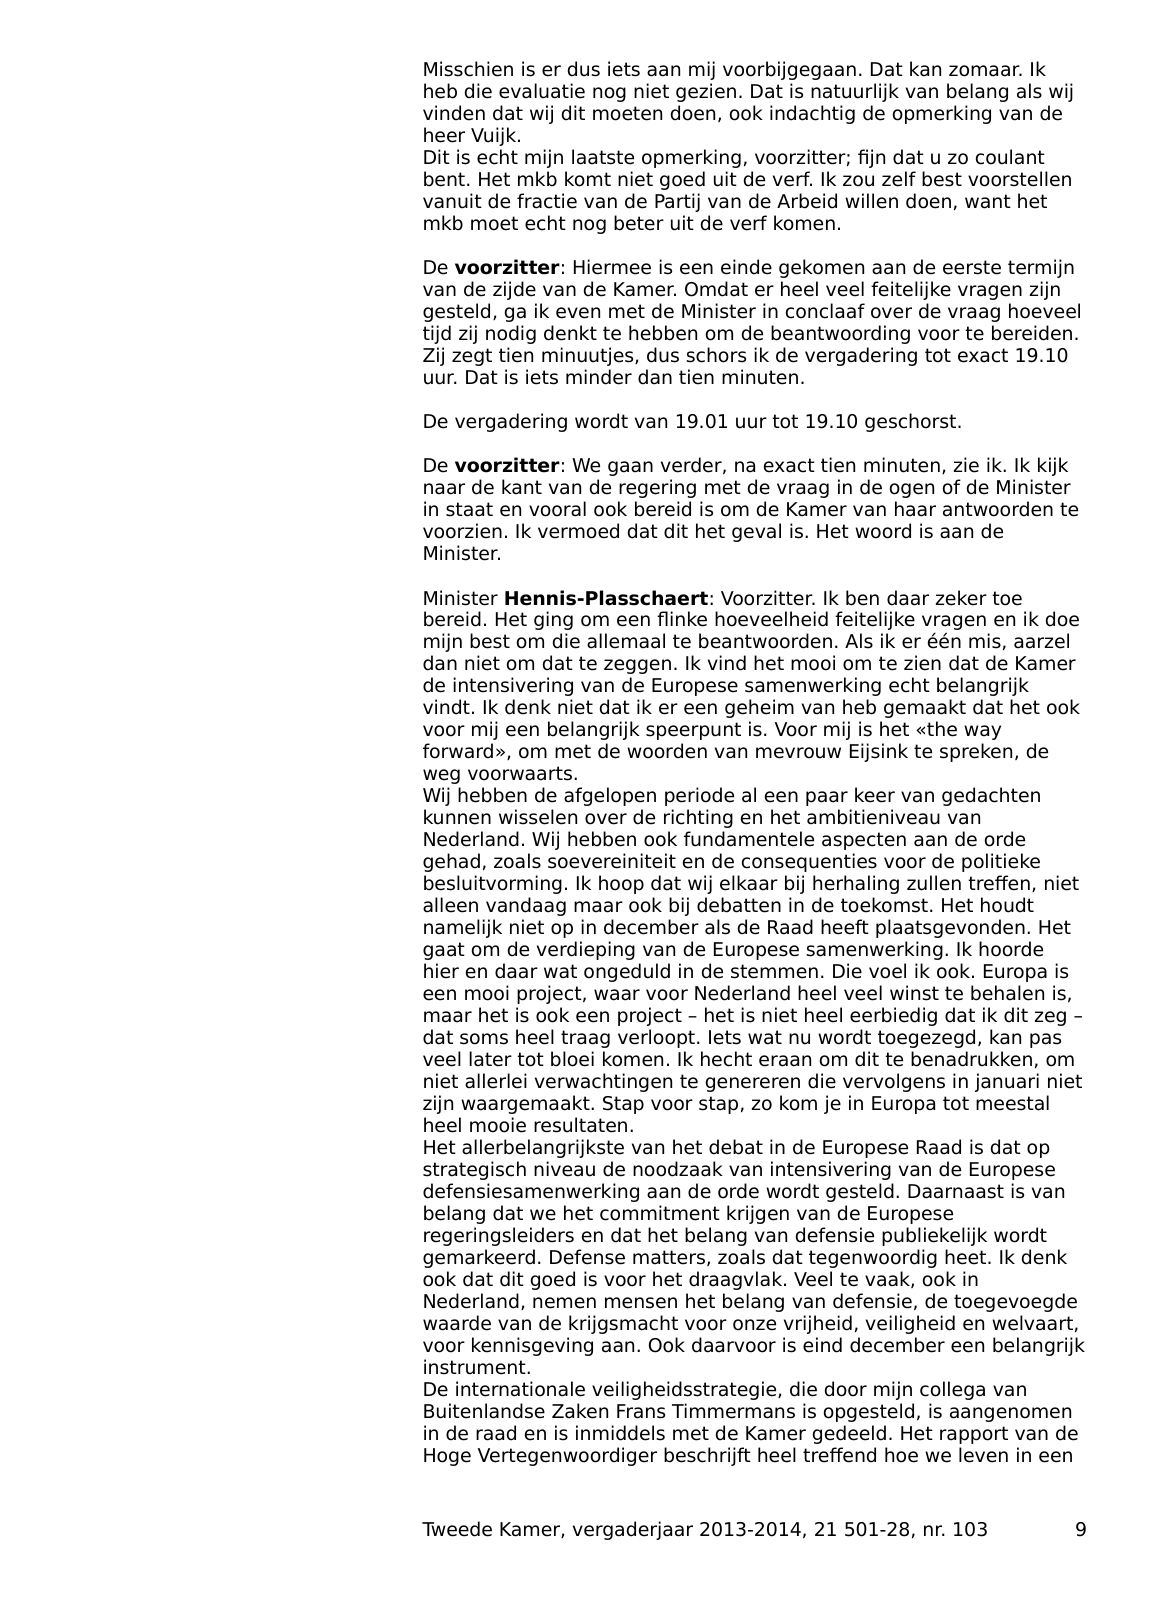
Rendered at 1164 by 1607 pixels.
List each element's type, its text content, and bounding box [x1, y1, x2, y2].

text De voorzitter: Hiermee is een einde gekomen aan de eerste termijn van de zijde van de Kamer. Omdat er heel veel feitelijke vragen zijn gesteld, ga ik even met de Minister in conclaaf over de vraag hoeveel tijd zij nodig denkt te hebben om de beantwoording voor te bereiden. Zij zegt tien minuutjes, dus schors ik de vergadering tot exact 19.10 uur. Dat is iets minder dan tien minuten. [422, 257, 1087, 389]
text Wij hebben de afgelopen periode al een paar keer van gedachten kunnen wisselen over de richting en het ambitieniveau van Nederland. Wij hebben ook fundamentele aspecten aan de orde gehad, zoals soevereiniteit en de consequenties voor de politieke besluitvorming. Ik hoop dat wij elkaar bij herhaling zullen treffen, niet alleen vandaag maar ook bij debatten in de toekomst. Het houdt namelijk niet op in december als de Raad heeft plaatsgevonden. Het gaat om de verdieping van de Europese samenwerking. Ik hoorde hier en daar wat ongeduld in de stemmen. Die voel ik ook. Europa is een mooi project, waar voor Nederland heel veel winst te behalen is, maar het is ook een project – het is niet heel eerbiedig dat ik dit zeg – dat soms heel traag verloopt. Iets wat nu wordt toegezegd, kan pas veel later tot bloei komen. Ik hecht eraan om dit te benadrukken, om niet allerlei verwachtingen te genereren die vervolgens in januari niet zijn waargemaakt. Stap voor stap, zo kom je in Europa tot meestal heel mooie resultaten. [422, 785, 1087, 1137]
text De voorzitter: We gaan verder, na exact tien minuten, zie ik. Ik kijk naar de kant van de regering met de vraag in de ogen of de Minister in staat en vooral ook bereid is om de Kamer van haar antwoorden te voorzien. Ik vermoed dat dit het geval is. Het woord is aan de Minister. [422, 455, 1087, 565]
text De internationale veiligheidsstrategie, die door mijn collega van Buitenlandse Zaken Frans Timmermans is opgesteld, is aangenomen in de raad en is inmiddels met de Kamer gedeeld. Het rapport van de Hoge Vertegenwoordiger beschrijft heel treffend hoe we leven in een [422, 1379, 1087, 1467]
text Minister Hennis-Plasschaert: Voorzitter. Ik ben daar zeker toe bereid. Het ging om een flinke hoeveelheid feitelijke vragen en ik doe mijn best om die allemaal te beantwoorden. Als ik er één mis, aarzel dan niet om dat te zeggen. Ik vind het mooi om te zien dat de Kamer de intensivering van de Europese samenwerking echt belangrijk vindt. Ik denk niet dat ik er een geheim van heb gemaakt dat het ook voor mij een belangrijk speerpunt is. Voor mij is het «the way forward», om met de woorden van mevrouw Eijsink te spreken, de weg voorwaarts. [422, 587, 1087, 785]
text Misschien is er dus iets aan mij voorbijgegaan. Dat kan zomaar. Ik heb die evaluatie nog niet gezien. Dat is natuurlijk van belang als wij vinden dat wij dit moeten doen, ook indachtig de opmerking van de heer Vuijk. [422, 59, 1087, 147]
text Dit is echt mijn laatste opmerking, voorzitter; fijn dat u zo coulant bent. Het mkb komt niet goed uit de verf. Ik zou zelf best voorstellen vanuit de fractie van de Partij van de Arbeid willen doen, want het mkb moet echt nog beter uit de verf komen. [422, 147, 1087, 235]
text Het allerbelangrijkste van het debat in de Europese Raad is dat op strategisch niveau de noodzaak van intensivering van de Europese defensiesamenwerking aan de orde wordt gesteld. Daarnaast is van belang dat we het commitment krijgen van de Europese regeringsleiders en dat het belang van defensie publiekelijk wordt gemarkeerd. Defense matters, zoals dat tegenwoordig heet. Ik denk ook dat dit goed is voor het draagvlak. Veel te vaak, ook in Nederland, nemen mensen het belang van defensie, de toegevoegde waarde van de krijgsmacht voor onze vrijheid, veiligheid en welvaart, voor kennisgeving aan. Ook daarvoor is eind december een belangrijk instrument. [422, 1137, 1087, 1379]
text De vergadering wordt van 19.01 uur tot 19.10 geschorst. [422, 411, 1087, 433]
